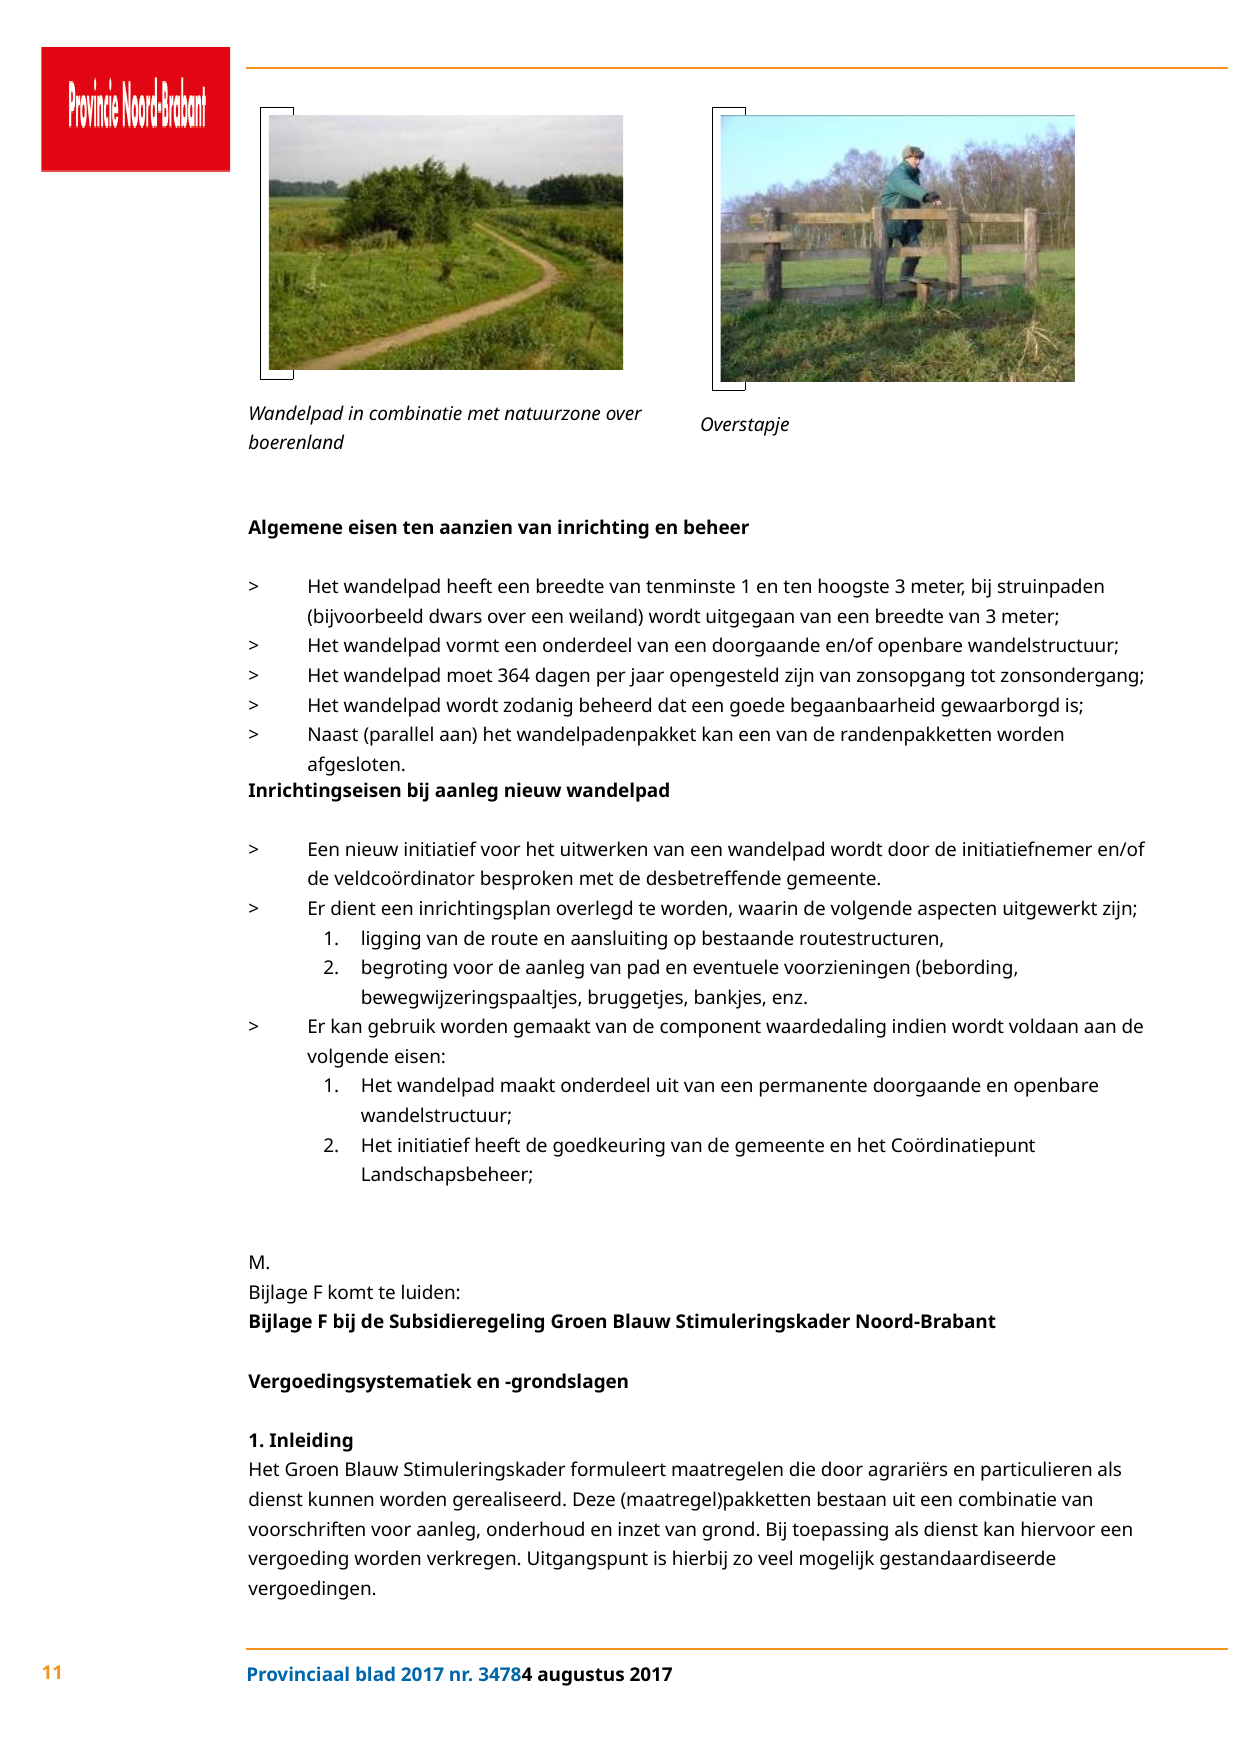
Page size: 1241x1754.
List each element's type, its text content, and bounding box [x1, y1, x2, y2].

text Het Groen Blauw Stimuleringskader formuleert maatregelen die door agrariërs en particulieren als dienst kunnen worden gerealiseerd. Deze (maatregel)pakketten bestaan uit een combinatie van voorschriften voor aanleg, onderhoud en inzet van grond. Bij toepassing als dienst kan hiervoor een vergoeding worden verkregen. Uitgangspunt is hierbij zo veel mogelijk gestandaardiseerde vergoedingen. [248, 1457, 1152, 1601]
table_cell Inrichtingseisen bij aanleg nieuw wandelpad Een nieuw initiatief voor het uitwerken van een wandelpad wordt door de initiatiefnemer en/of de veldcoördinator besproken met de desbetreffende gemeente. Er dient een inrichtingsplan overlegd te worden, waarin de volgende aspecten uitgewerkt zijn; ligging van de route en aansluiting op bestaande routestructuren, begroting voor de aanleg van pad en eventuele voorzieningen (bebording, bewegwijzeringspaaltjes, bruggetjes, bankjes, enz. Er kan gebruik worden gemaakt van de component waardedaling indien wordt voldaan aan de volgende eisen: Het wandelpad maakt onderdeel uit van een permanente doorgaande en openbare wandelstructuur; Het initiatief heeft de goedkeuring van de gemeente en het Coördinatiepunt Landschapsbeheer; [248, 777, 1152, 1217]
table_cell Algemene eisen ten aanzien van inrichting en beheer Het wandelpad heeft een breedte van tenminste 1 en ten hoogste 3 meter, bij struinpaden (bijvoorbeeld dwars over een weiland) wordt uitgegaan van een breedte van 3 meter; Het wandelpad vormt een onderdeel van een doorgaande en/of openbare wandelstructuur; Het wandelpad moet 364 dagen per jaar opengesteld zijn van zonsopgang tot zonsondergang; Het wandelpad wordt zodanig beheerd dat een goede begaanbaarheid gewaarborgd is; Naast (parallel aan) het wandelpadenpakket kan een van de randenpakketten worden afgesloten. [248, 485, 1152, 777]
picture [41, 47, 231, 172]
table_cell Overstapje [700, 95, 1152, 485]
text Vergoedingsystematiek en -grondslagen [248, 1368, 1152, 1393]
text Bijlage F komt te luiden: [248, 1279, 1152, 1305]
text Bijlage F bij de Subsidieregeling Groen Blauw Stimuleringskader Noord-Brabant [248, 1309, 1152, 1334]
table_cell [248, 95, 700, 369]
text 1. Inleiding [248, 1427, 1152, 1453]
table_cell Wandelpad in combinatie met natuurzone over boerenland [248, 370, 700, 485]
picture [268, 115, 624, 370]
picture [720, 115, 1075, 382]
